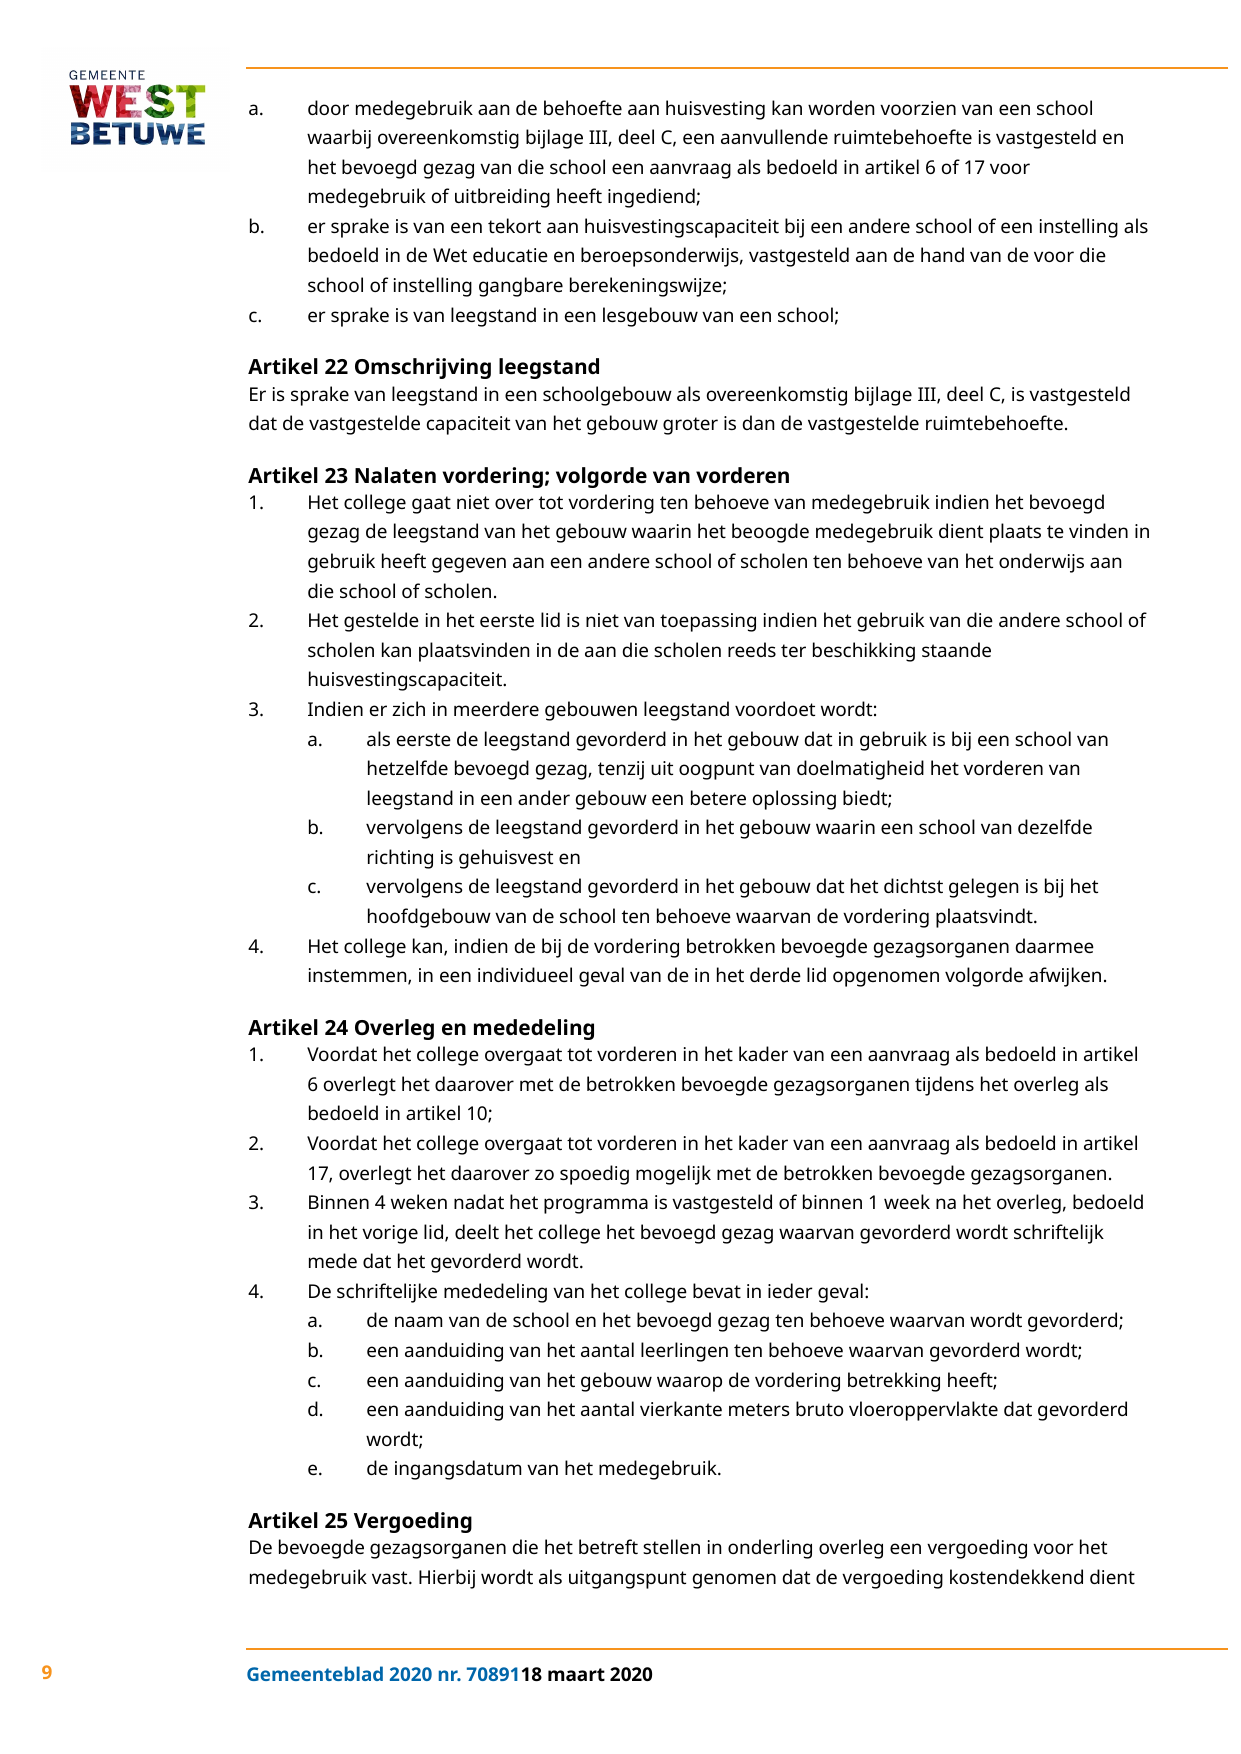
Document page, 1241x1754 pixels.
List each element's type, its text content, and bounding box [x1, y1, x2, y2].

list vervolgens de leegstand gevorderd in het gebouw waarin een school van dezelfde richting is gehuisvest en [307, 814, 1152, 870]
text Er is sprake van leegstand in een schoolgebouw als overeenkomstig bijlage III, deel C, is vastgesteld dat de vastgestelde capaciteit van het gebouw groter is dan de vastgestelde ruimtebehoefte. [248, 381, 1152, 436]
text Artikel 25 Vergoeding [248, 1506, 1152, 1534]
list Indien er zich in meerdere gebouwen leegstand voordoet wordt: [248, 696, 1152, 722]
text De bevoegde gezagsorganen die het betreft stellen in onderling overleg een vergoeding voor het medegebruik vast. Hierbij wordt als uitgangspunt genomen dat de vergoeding kostendekkend dient [248, 1534, 1152, 1590]
text Artikel 23 Nalaten vordering; volgorde van vorderen [248, 461, 1152, 489]
list Het college kan, indien de bij de vordering betrokken bevoegde gezagsorganen daarmee instemmen, in een individueel geval van de in het derde lid opgenomen volgorde afwijken. [248, 933, 1152, 988]
list Binnen 4 weken nadat het programma is vastgesteld of binnen 1 week na het overleg, bedoeld in het vorige lid, deelt het college het bevoegd gezag waarvan gevorderd wordt schriftelijk mede dat het gevorderd wordt. [248, 1189, 1152, 1274]
list een aanduiding van het aantal leerlingen ten behoeve waarvan gevorderd wordt; [307, 1337, 1152, 1363]
list er sprake is van leegstand in een lesgebouw van een school; [248, 302, 1152, 328]
list Het gestelde in het eerste lid is niet van toepassing indien het gebruik van die andere school of scholen kan plaatsvinden in de aan die scholen reeds ter beschikking staande huisvestingscapaciteit. [248, 607, 1152, 692]
picture [41, 47, 231, 172]
text Artikel 22 Omschrijving leegstand [248, 352, 1152, 381]
list Voordat het college overgaat tot vorderen in het kader van een aanvraag als bedoeld in artikel 6 overlegt het daarover met de betrokken bevoegde gezagsorganen tijdens het overleg als bedoeld in artikel 10; [248, 1041, 1152, 1126]
list er sprake is van een tekort aan huisvestingscapaciteit bij een andere school of een instelling als bedoeld in de Wet educatie en beroepsonderwijs, vastgesteld aan de hand van de voor die school of instelling gangbare berekeningswijze; [248, 213, 1152, 298]
list als eerste de leegstand gevorderd in het gebouw dat in gebruik is bij een school van hetzelfde bevoegd gezag, tenzij uit oogpunt van doelmatigheid het vorderen van leegstand in een ander gebouw een betere oplossing biedt; [307, 726, 1152, 811]
list een aanduiding van het aantal vierkante meters bruto vloeroppervlakte dat gevorderd wordt; [307, 1396, 1152, 1452]
list Voordat het college overgaat tot vorderen in het kader van een aanvraag als bedoeld in artikel 17, overlegt het daarover zo spoedig mogelijk met de betrokken bevoegde gezagsorganen. [248, 1130, 1152, 1185]
list Het college gaat niet over tot vordering ten behoeve van medegebruik indien het bevoegd gezag de leegstand van het gebouw waarin het beoogde medegebruik dient plaats te vinden in gebruik heeft gegeven aan een andere school of scholen ten behoeve van het onderwijs aan die school of scholen. [248, 489, 1152, 604]
list de ingangsdatum van het medegebruik. [307, 1456, 1152, 1481]
text Artikel 24 Overleg en mededeling [248, 1013, 1152, 1041]
list een aanduiding van het gebouw waarop de vordering betrekking heeft; [307, 1367, 1152, 1392]
list door medegebruik aan de behoefte aan huisvesting kan worden voorzien van een school waarbij overeenkomstig bijlage III, deel C, een aanvullende ruimtebehoefte is vastgesteld en het bevoegd gezag van die school een aanvraag als bedoeld in artikel 6 of 17 voor medegebruik of uitbreiding heeft ingediend; [248, 95, 1152, 209]
list De schriftelijke mededeling van het college bevat in ieder geval: [248, 1278, 1152, 1304]
list de naam van de school en het bevoegd gezag ten behoeve waarvan wordt gevorderd; [307, 1308, 1152, 1333]
list vervolgens de leegstand gevorderd in het gebouw dat het dichtst gelegen is bij het hoofdgebouw van de school ten behoeve waarvan de vordering plaatsvindt. [307, 874, 1152, 929]
